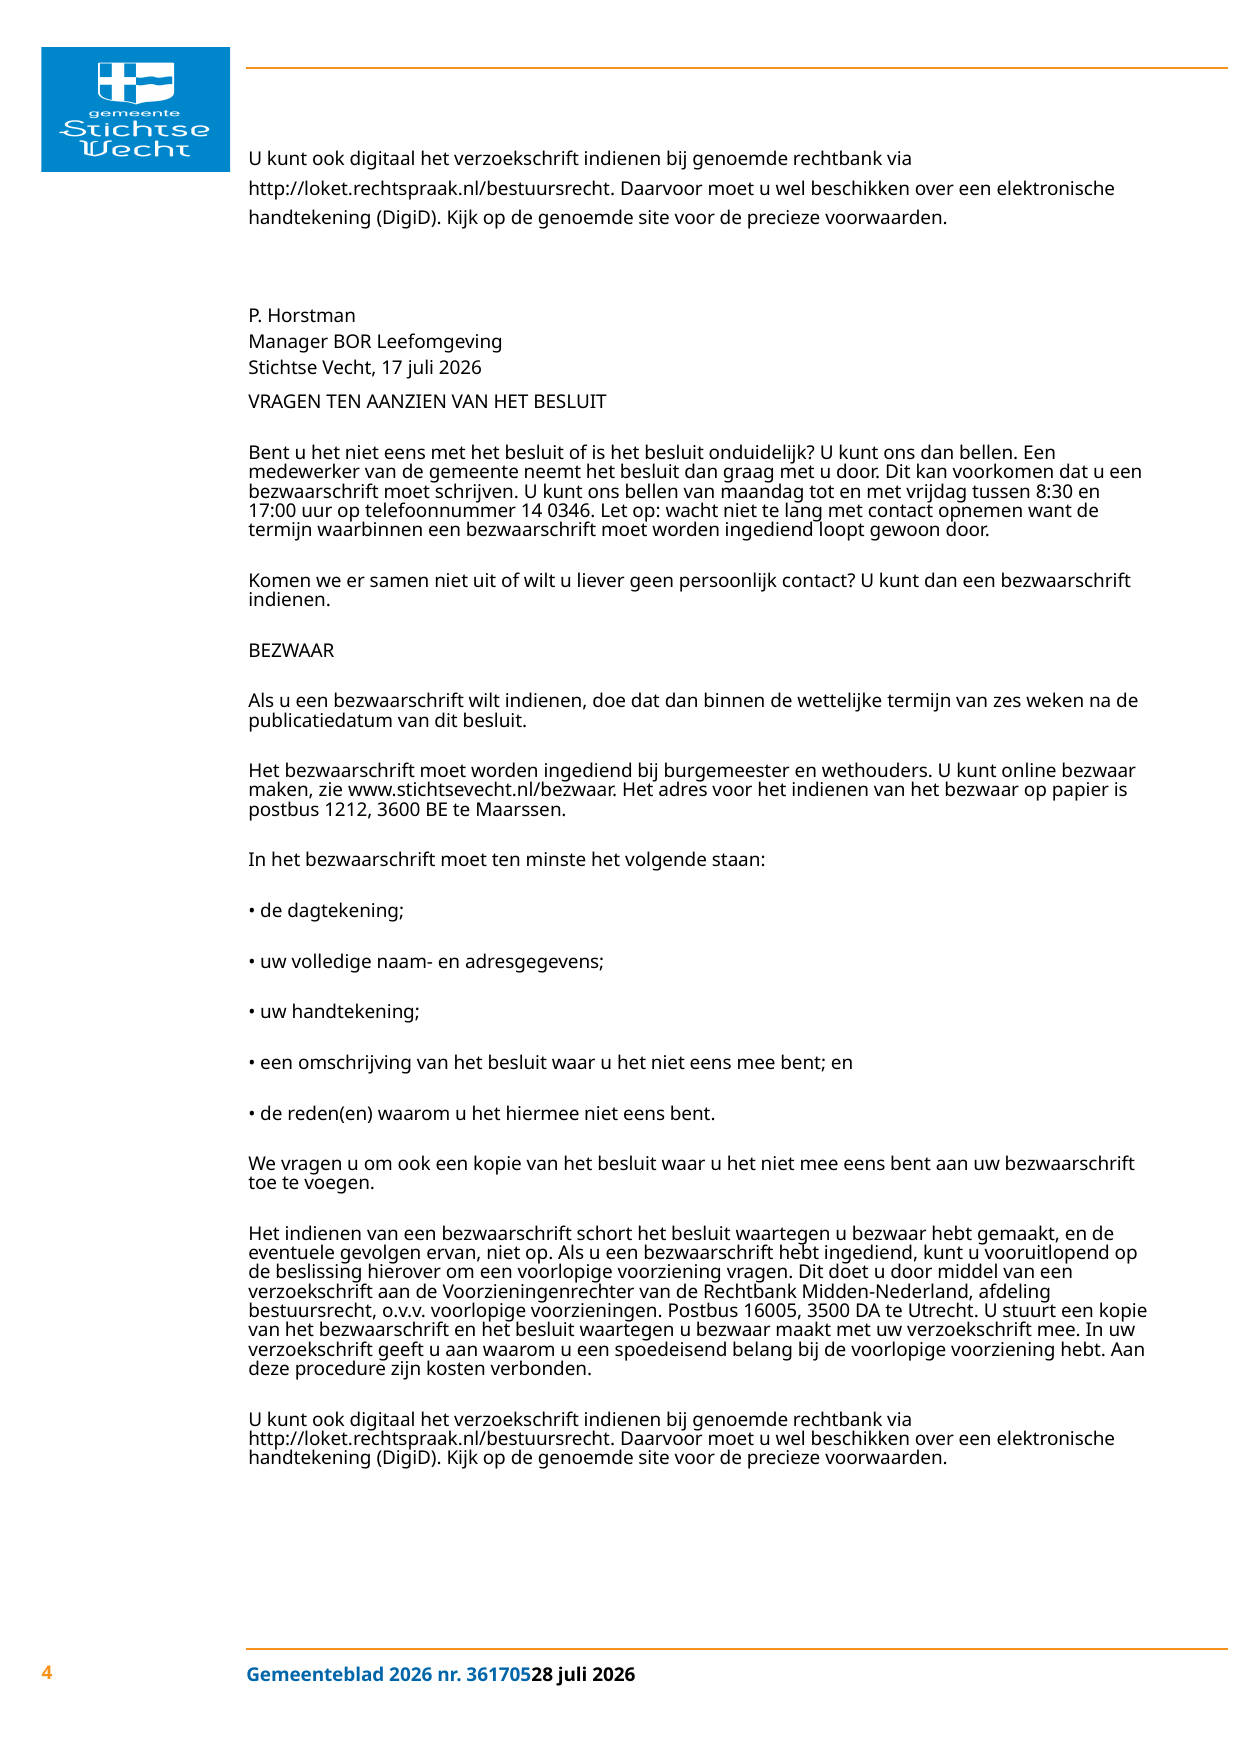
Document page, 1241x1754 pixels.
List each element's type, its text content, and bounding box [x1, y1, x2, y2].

text In het bezwaarschrift moet ten minste het volgende staan: [248, 851, 1152, 871]
text • uw volledige naam- en adresgegevens; [248, 953, 1152, 972]
picture [99, 63, 135, 101]
text Als u een bezwaarschrift wilt indienen, doe dat dan binnen de wettelijke termijn van zes weken na de publicatiedatum van dit besluit. [248, 692, 1152, 731]
text Bent u het niet eens met het besluit of is het besluit onduidelijk? U kunt ons dan bellen. Een medewerker van de gemeente neemt het besluit dan graag met u door. Dit kan voorkomen dat u een bezwaarschrift moet schrijven. U kunt ons bellen van maandag tot en met vrijdag tussen 8:30 en 17:00 uur op telefoonnummer 14 0346. Let op: wacht niet te lang met contact opnemen want de termijn waarbinnen een bezwaarschrift moet worden ingediend loopt gewoon door. [248, 444, 1152, 540]
text VRAGEN TEN AANZIEN VAN HET BESLUIT [248, 393, 1152, 413]
text We vragen u om ook een kopie van het besluit waar u het niet mee eens bent aan uw bezwaarschrift toe te voegen. [248, 1155, 1152, 1194]
text Komen we er samen niet uit of wilt u liever geen persoonlijk contact? U kunt dan een bezwaarschrift indienen. [248, 572, 1152, 610]
text Het bezwaarschrift moet worden ingediend bij burgemeester en wethouders. U kunt online bezwaar maken, zie www.stichtsevecht.nl/bezwaar. Het adres voor het indienen van het bezwaar op papier is postbus 1212, 3600 BE te Maarssen. [248, 762, 1152, 820]
text U kunt ook digitaal het verzoekschrift indienen bij genoemde rechtbank via http://loket.rechtspraak.nl/bestuursrecht. Daarvoor moet u wel beschikken over een elektronische handtekening (DigiD). Kijk op de genoemde site voor de precieze voorwaarden. [248, 1411, 1152, 1468]
text • uw handtekening; [248, 1003, 1152, 1022]
text Stichtse Vecht, 17 juli 2026 [248, 354, 1152, 380]
text P. Horstman [248, 303, 1152, 328]
text BEZWAAR [248, 642, 1152, 661]
text • een omschrijving van het besluit waar u het niet eens mee bent; en [248, 1054, 1152, 1073]
text U kunt ook digitaal het verzoekschrift indienen bij genoemde rechtbank via http://loket.rechtspraak.nl/bestuursrecht. Daarvoor moet u wel beschikken over een elektronische handtekening (DigiD). Kijk op de genoemde site voor de precieze voorwaarden. [248, 145, 1152, 230]
text Het indienen van een bezwaarschrift schort het besluit waartegen u bezwaar hebt gemaakt, en de eventuele gevolgen ervan, niet op. Als u een bezwaarschrift hebt ingediend, kunt u vooruitlopend op de beslissing hierover om een voorlopige voorziening vragen. Dit doet u door middel van een verzoekschrift aan de Voorzieningenrechter van de Rechtbank Midden-Nederland, afdeling bestuursrecht, o.v.v. voorlopige voorzieningen. Postbus 16005, 3500 DA te Utrecht. U stuurt een kopie van het bezwaarschrift en het besluit waartegen u bezwaar maakt met uw verzoekschrift mee. In uw verzoekschrift geeft u aan waarom u een spoedeisend belang bij de voorlopige voorziening hebt. Aan deze procedure zijn kosten verbonden. [248, 1225, 1152, 1379]
text • de reden(en) waarom u het hiermee niet eens bent. [248, 1104, 1152, 1124]
text Manager BOR Leefomgeving [248, 328, 1152, 354]
picture [137, 63, 174, 103]
text • de dagtekening; [248, 902, 1152, 921]
